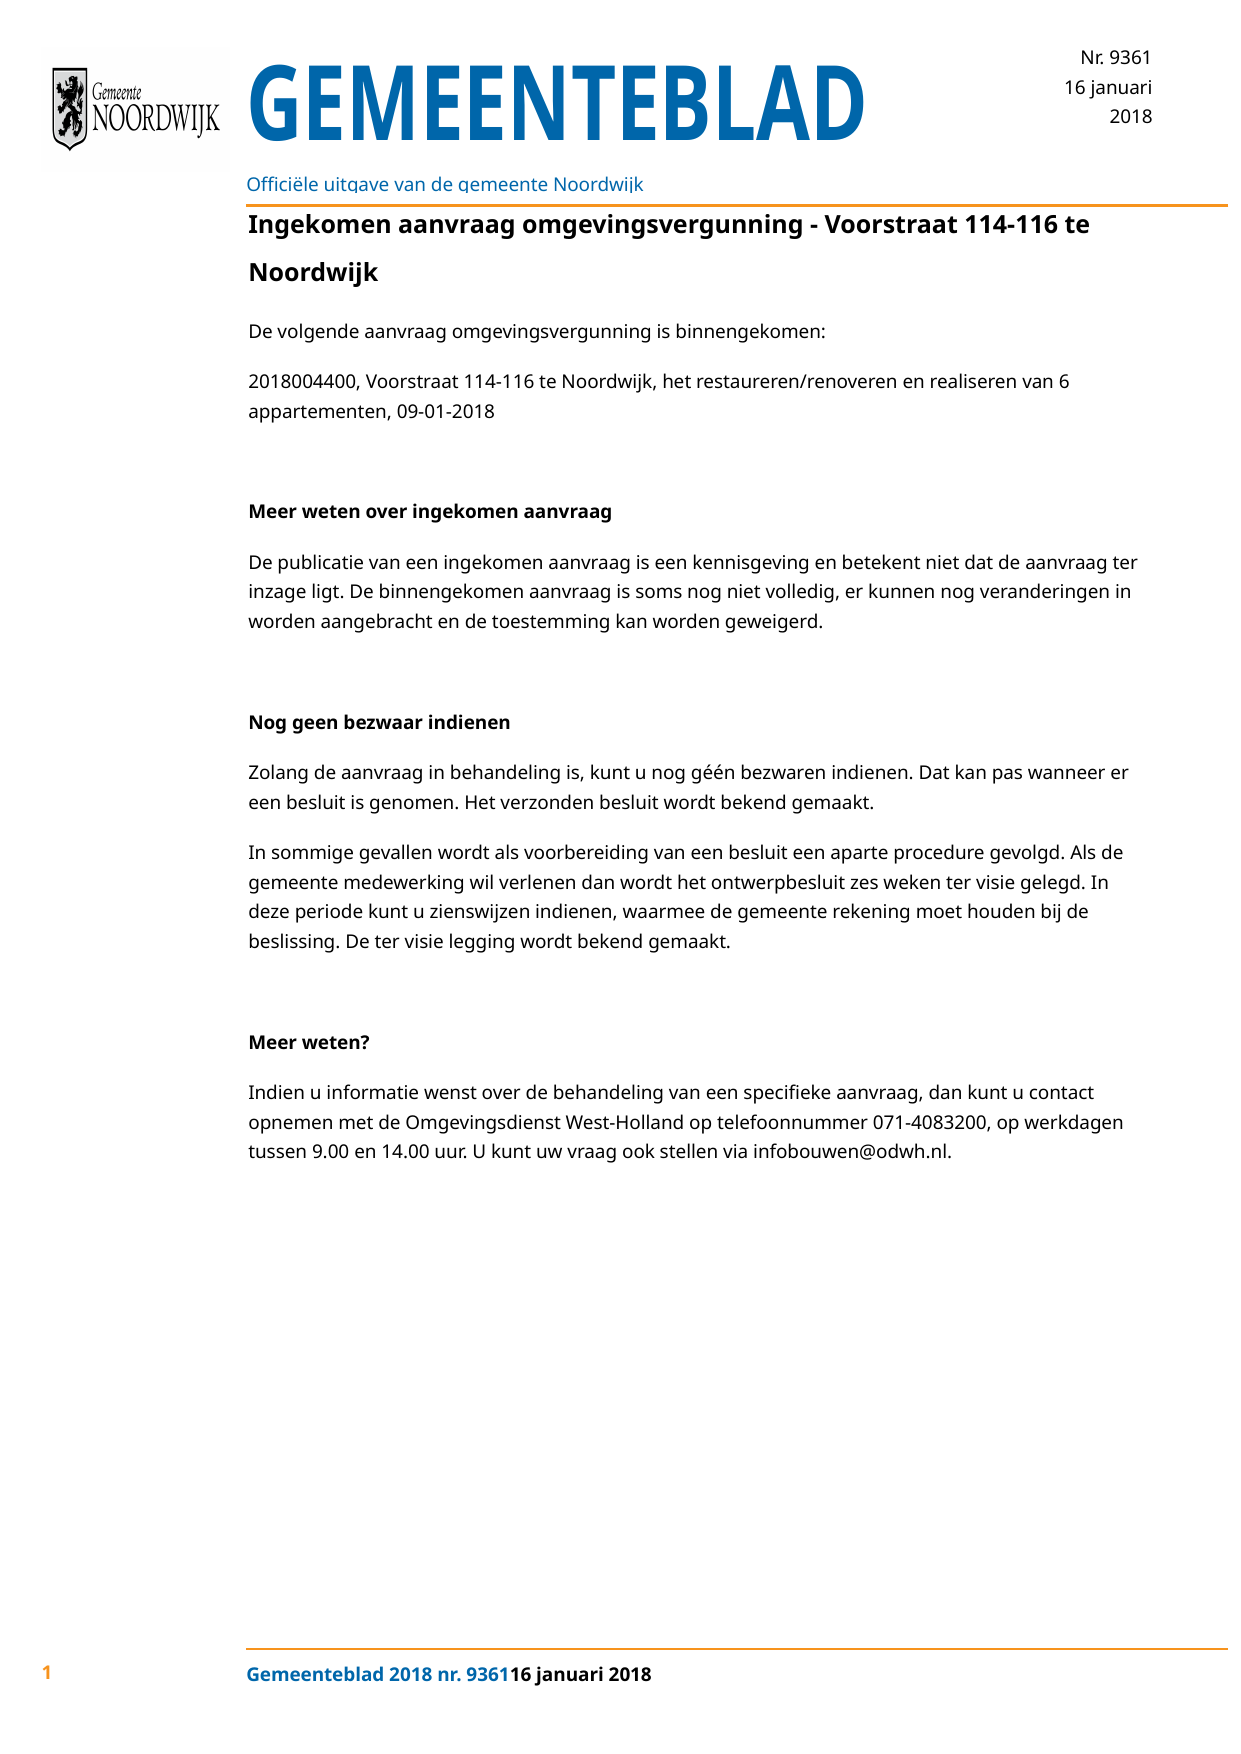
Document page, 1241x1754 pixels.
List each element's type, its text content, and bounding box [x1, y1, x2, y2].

text Meer weten over ingekomen aanvraag [248, 499, 1152, 524]
text In sommige gevallen wordt als voorbereiding van een besluit een aparte procedure gevolgd. Als de gemeente medewerking wil verlenen dan wordt het ontwerpbesluit zes weken ter visie gelegd. In deze periode kunt u zienswijzen indienen, waarmee de gemeente rekening moet houden bij de beslissing. De ter visie legging wordt bekend gemaakt. [248, 839, 1152, 954]
picture [41, 47, 231, 172]
text De volgende aanvraag omgevingsvergunning is binnengekomen: [248, 318, 1152, 344]
text 2018004400, Voorstraat 114-116 te Noordwijk, het restaureren/renoveren en realiseren van 6 appartementen, 09-01-2018 [248, 368, 1152, 424]
text Ingekomen aanvraag omgevingsvergunning - Voorstraat 114-116 te Noordwijk [248, 207, 1152, 288]
text Zolang de aanvraag in behandeling is, kunt u nog géén bezwaren indienen. Dat kan pas wanneer er een besluit is genomen. Het verzonden besluit wordt bekend gemaakt. [248, 759, 1152, 815]
text Indien u informatie wenst over de behandeling van een specifieke aanvraag, dan kunt u contact opnemen met de Omgevingsdienst West-Holland op telefoonnummer 071-4083200, op werkdagen tussen 9.00 en 14.00 uur. U kunt uw vraag ook stellen via infobouwen@odwh.nl. [248, 1079, 1152, 1164]
text Nog geen bezwaar indienen [248, 709, 1152, 735]
text De publicatie van een ingekomen aanvraag is een kennisgeving en betekent niet dat de aanvraag ter inzage ligt. De binnengekomen aanvraag is soms nog niet volledig, er kunnen nog veranderingen in worden aangebracht en de toestemming kan worden geweigerd. [248, 549, 1152, 634]
text Meer weten? [248, 1029, 1152, 1055]
